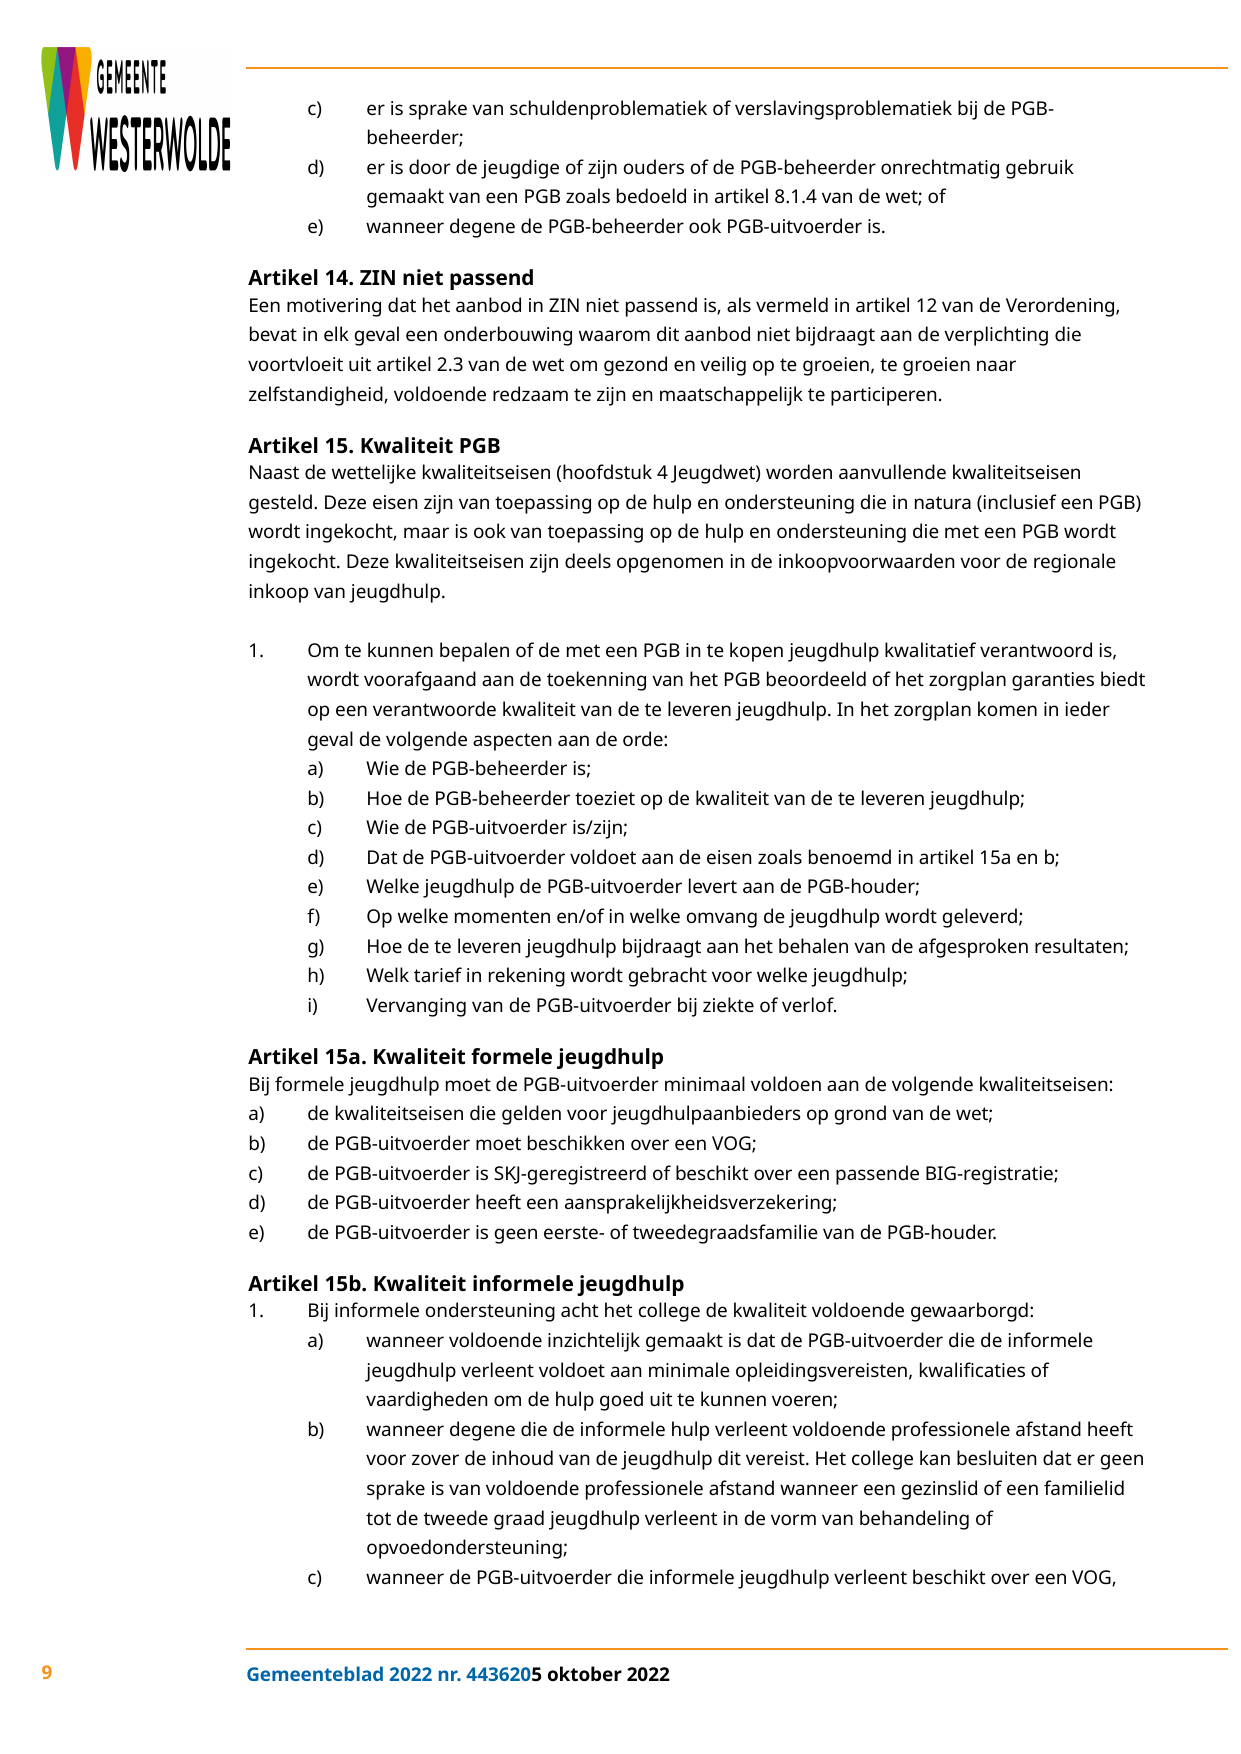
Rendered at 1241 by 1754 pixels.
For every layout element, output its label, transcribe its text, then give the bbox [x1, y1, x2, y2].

list Op welke momenten en/of in welke omvang de jeugdhulp wordt geleverd; [307, 903, 1152, 929]
list wanneer degene de PGB-beheerder ook PGB-uitvoerder is. [307, 213, 1152, 239]
list de PGB-uitvoerder heeft een aansprakelijkheidsverzekering; [248, 1189, 1152, 1215]
list wanneer degene die de informele hulp verleent voldoende professionele afstand heeft voor zover de inhoud van de jeugdhulp dit vereist. Het college kan besluiten dat er geen sprake is van voldoende professionele afstand wanneer een gezinslid of een familielid tot de tweede graad jeugdhulp verleent in de vorm van behandeling of opvoedondersteuning; [307, 1416, 1152, 1560]
list Bij informele ondersteuning acht het college de kwaliteit voldoende gewaarborgd: [248, 1298, 1152, 1323]
list er is sprake van schuldenproblematiek of verslavingsproblematiek bij de PGB-beheerder; [307, 95, 1152, 150]
list Dat de PGB-uitvoerder voldoet aan de eisen zoals benoemd in artikel 15a en b; [307, 844, 1152, 870]
picture [41, 47, 231, 172]
list Welke jeugdhulp de PGB-uitvoerder levert aan de PGB-houder; [307, 874, 1152, 899]
list er is door de jeugdige of zijn ouders of de PGB-beheerder onrechtmatig gebruik gemaakt van een PGB zoals bedoeld in artikel 8.1.4 van de wet; of [307, 154, 1152, 209]
list Welk tarief in rekening wordt gebracht voor welke jeugdhulp; [307, 962, 1152, 988]
list de kwaliteitseisen die gelden voor jeugdhulpaanbieders op grond van de wet; [248, 1101, 1152, 1126]
list Hoe de PGB-beheerder toeziet op de kwaliteit van de te leveren jeugdhulp; [307, 785, 1152, 811]
list Om te kunnen bepalen of de met een PGB in te kopen jeugdhulp kwalitatief verantwoord is, wordt voorafgaand aan de toekenning van het PGB beoordeeld of het zorgplan garanties biedt op een verantwoorde kwaliteit van de te leveren jeugdhulp. In het zorgplan komen in ieder geval de volgende aspecten aan de orde: [248, 637, 1152, 752]
text Artikel 15. Kwaliteit PGB [248, 431, 1152, 459]
list Hoe de te leveren jeugdhulp bijdraagt aan het behalen van de afgesproken resultaten; [307, 933, 1152, 959]
list Wie de PGB-beheerder is; [307, 755, 1152, 781]
text Artikel 15a. Kwaliteit formele jeugdhulp [248, 1042, 1152, 1071]
list de PGB-uitvoerder moet beschikken over een VOG; [248, 1130, 1152, 1156]
text Artikel 14. ZIN niet passend [248, 263, 1152, 292]
text Artikel 15b. Kwaliteit informele jeugdhulp [248, 1269, 1152, 1298]
list de PGB-uitvoerder is SKJ-geregistreerd of beschikt over een passende BIG-registratie; [248, 1160, 1152, 1185]
list Vervanging van de PGB-uitvoerder bij ziekte of verlof. [307, 992, 1152, 1018]
text Naast de wettelijke kwaliteitseisen (hoofdstuk 4 Jeugdwet) worden aanvullende kwaliteitseisen gesteld. Deze eisen zijn van toepassing op de hulp en ondersteuning die in natura (inclusief een PGB) wordt ingekocht, maar is ook van toepassing op de hulp en ondersteuning die met een PGB wordt ingekocht. Deze kwaliteitseisen zijn deels opgenomen in de inkoopvoorwaarden voor de regionale inkoop van jeugdhulp. [248, 459, 1152, 604]
list de PGB-uitvoerder is geen eerste- of tweedegraadsfamilie van de PGB-houder. [248, 1219, 1152, 1244]
list Wie de PGB-uitvoerder is/zijn; [307, 814, 1152, 840]
list wanneer voldoende inzichtelijk gemaakt is dat de PGB-uitvoerder die de informele jeugdhulp verleent voldoet aan minimale opleidingsvereisten, kwalificaties of vaardigheden om de hulp goed uit te kunnen voeren; [307, 1327, 1152, 1412]
text Bij formele jeugdhulp moet de PGB-uitvoerder minimaal voldoen aan de volgende kwaliteitseisen: [248, 1071, 1152, 1097]
list wanneer de PGB-uitvoerder die informele jeugdhulp verleent beschikt over een VOG, [307, 1564, 1152, 1590]
text Een motivering dat het aanbod in ZIN niet passend is, als vermeld in artikel 12 van de Verordening, bevat in elk geval een onderbouwing waarom dit aanbod niet bijdraagt aan de verplichting die voortvloeit uit artikel 2.3 van de wet om gezond en veilig op te groeien, te groeien naar zelfstandigheid, voldoende redzaam te zijn en maatschappelijk te participeren. [248, 292, 1152, 406]
